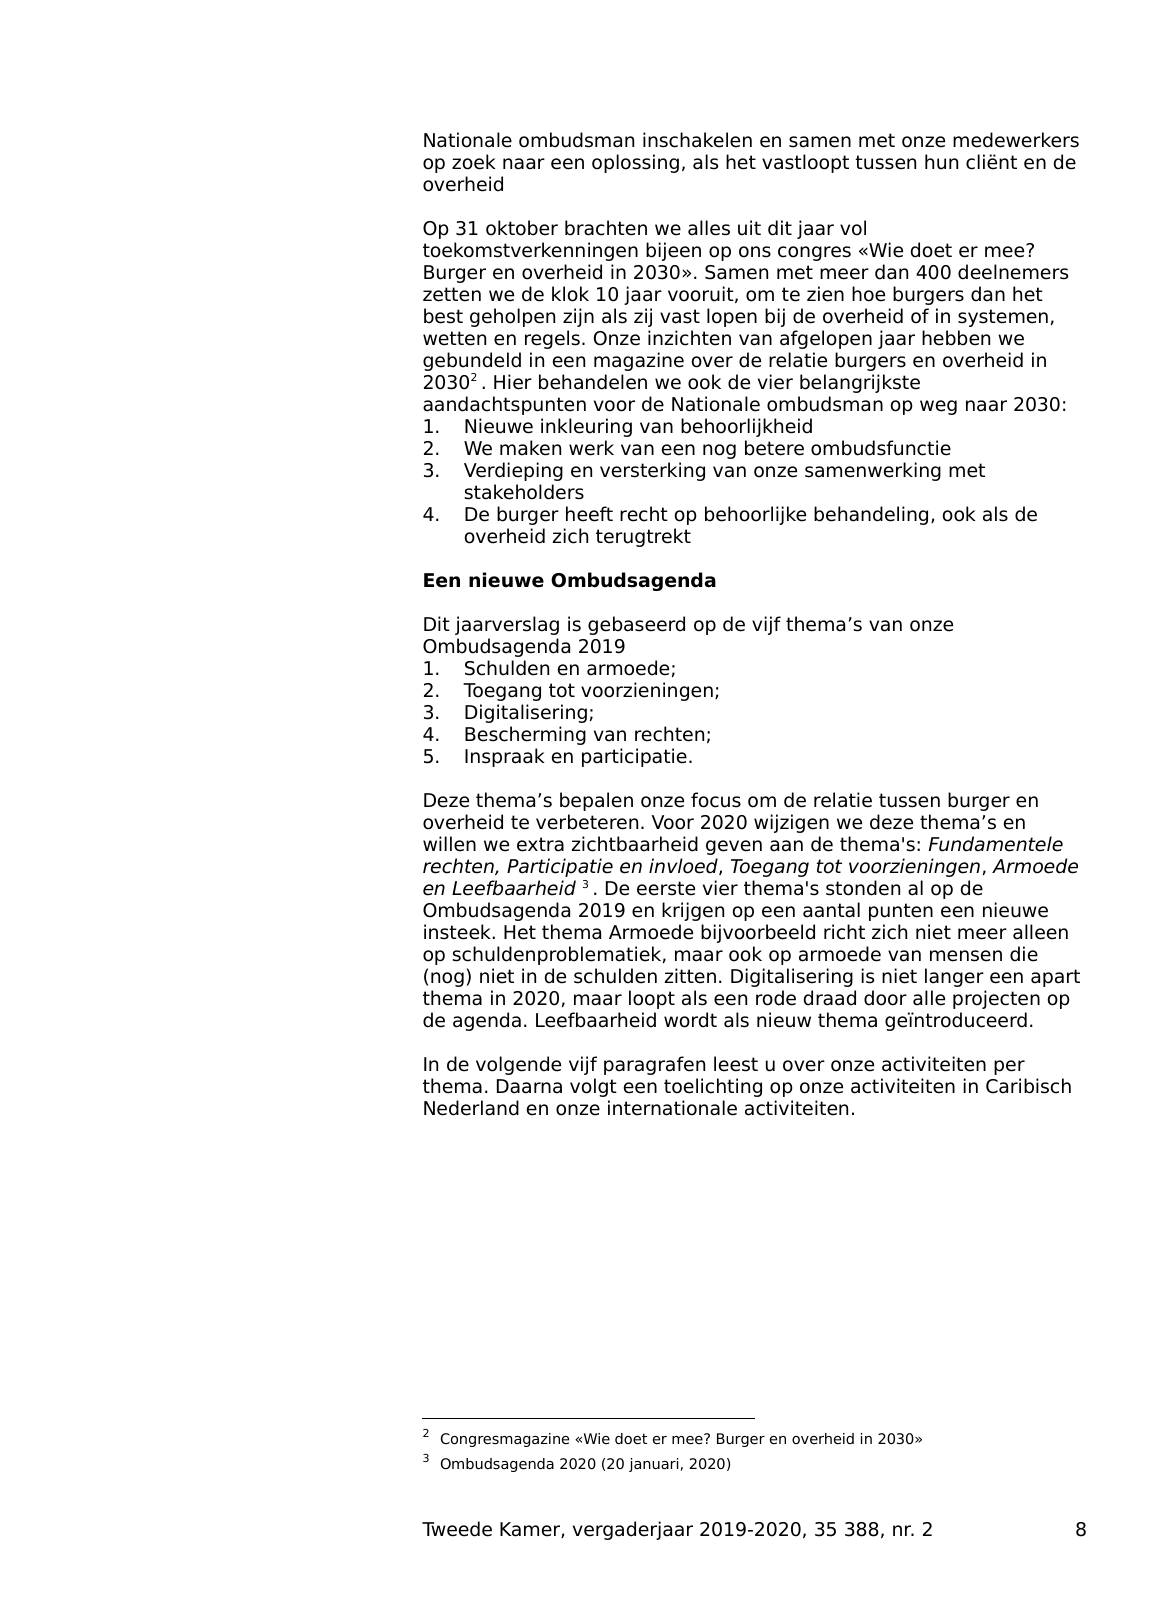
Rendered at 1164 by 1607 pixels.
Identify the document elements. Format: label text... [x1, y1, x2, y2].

text Congresmagazine «Wie doet er mee? Burger en overheid in 2030» [422, 1427, 1087, 1449]
text 4. De burger heeft recht op behoorlijke behandeling, ook als de overheid zich terugtrekt [422, 504, 1087, 548]
text In de volgende vijf paragrafen leest u over onze activiteiten per thema. Daarna volgt een toelichting op onze activiteiten in Caribisch Nederland en onze internationale activiteiten. [422, 1054, 1087, 1120]
text 2. Toegang tot voorzieningen; [422, 680, 1087, 702]
text Op 31 oktober brachten we alles uit dit jaar vol toekomstverkenningen bijeen op ons congres «Wie doet er mee? Burger en overheid in 2030». Samen met meer dan 400 deelnemers zetten we de klok 10 jaar vooruit, om te zien hoe burgers dan het best geholpen zijn als zij vast lopen bij de overheid of in systemen, wetten en regels. Onze inzichten van afgelopen jaar hebben we gebundeld in een magazine over de relatie burgers en overheid in 2030. Hier behandelen we ook de vier belangrijkste aandachtspunten voor de Nationale ombudsman op weg naar 2030: [422, 218, 1087, 416]
text Ombudsagenda 2020 (20 januari, 2020) [422, 1452, 1087, 1474]
text 1. Nieuwe inkleuring van behoorlijkheid [422, 416, 1087, 438]
subtitle Een nieuwe Ombudsagenda [422, 570, 1087, 592]
text 1. Schulden en armoede; [422, 658, 1087, 680]
text 4. Bescherming van rechten; [422, 724, 1087, 746]
text Dit jaarverslag is gebaseerd op de vijf thema’s van onze Ombudsagenda 2019 [422, 614, 1087, 658]
text Deze thema’s bepalen onze focus om de relatie tussen burger en overheid te verbeteren. Voor 2020 wijzigen we deze thema’s en willen we extra zichtbaarheid geven aan de thema's: Fundamentele rechten, Participatie en invloed, Toegang tot voorzieningen, Armoede en Leefbaarheid . De eerste vier thema's stonden al op de Ombudsagenda 2019 en krijgen op een aantal punten een nieuwe insteek. Het thema Armoede bijvoorbeeld richt zich niet meer alleen op schuldenproblematiek, maar ook op armoede van mensen die (nog) niet in de schulden zitten. Digitalisering is niet langer een apart thema in 2020, maar loopt als een rode draad door alle projecten op de agenda. Leefbaarheid wordt als nieuw thema geïntroduceerd. [422, 790, 1087, 1032]
text 5. Inspraak en participatie. [422, 746, 1087, 768]
text Nationale ombudsman inschakelen en samen met onze medewerkers op zoek naar een oplossing, als het vastloopt tussen hun cliënt en de overheid [422, 130, 1087, 196]
text 3. Verdieping en versterking van onze samenwerking met stakeholders [422, 460, 1087, 504]
text 3. Digitalisering; [422, 702, 1087, 724]
text 2. We maken werk van een nog betere ombudsfunctie [422, 438, 1087, 460]
